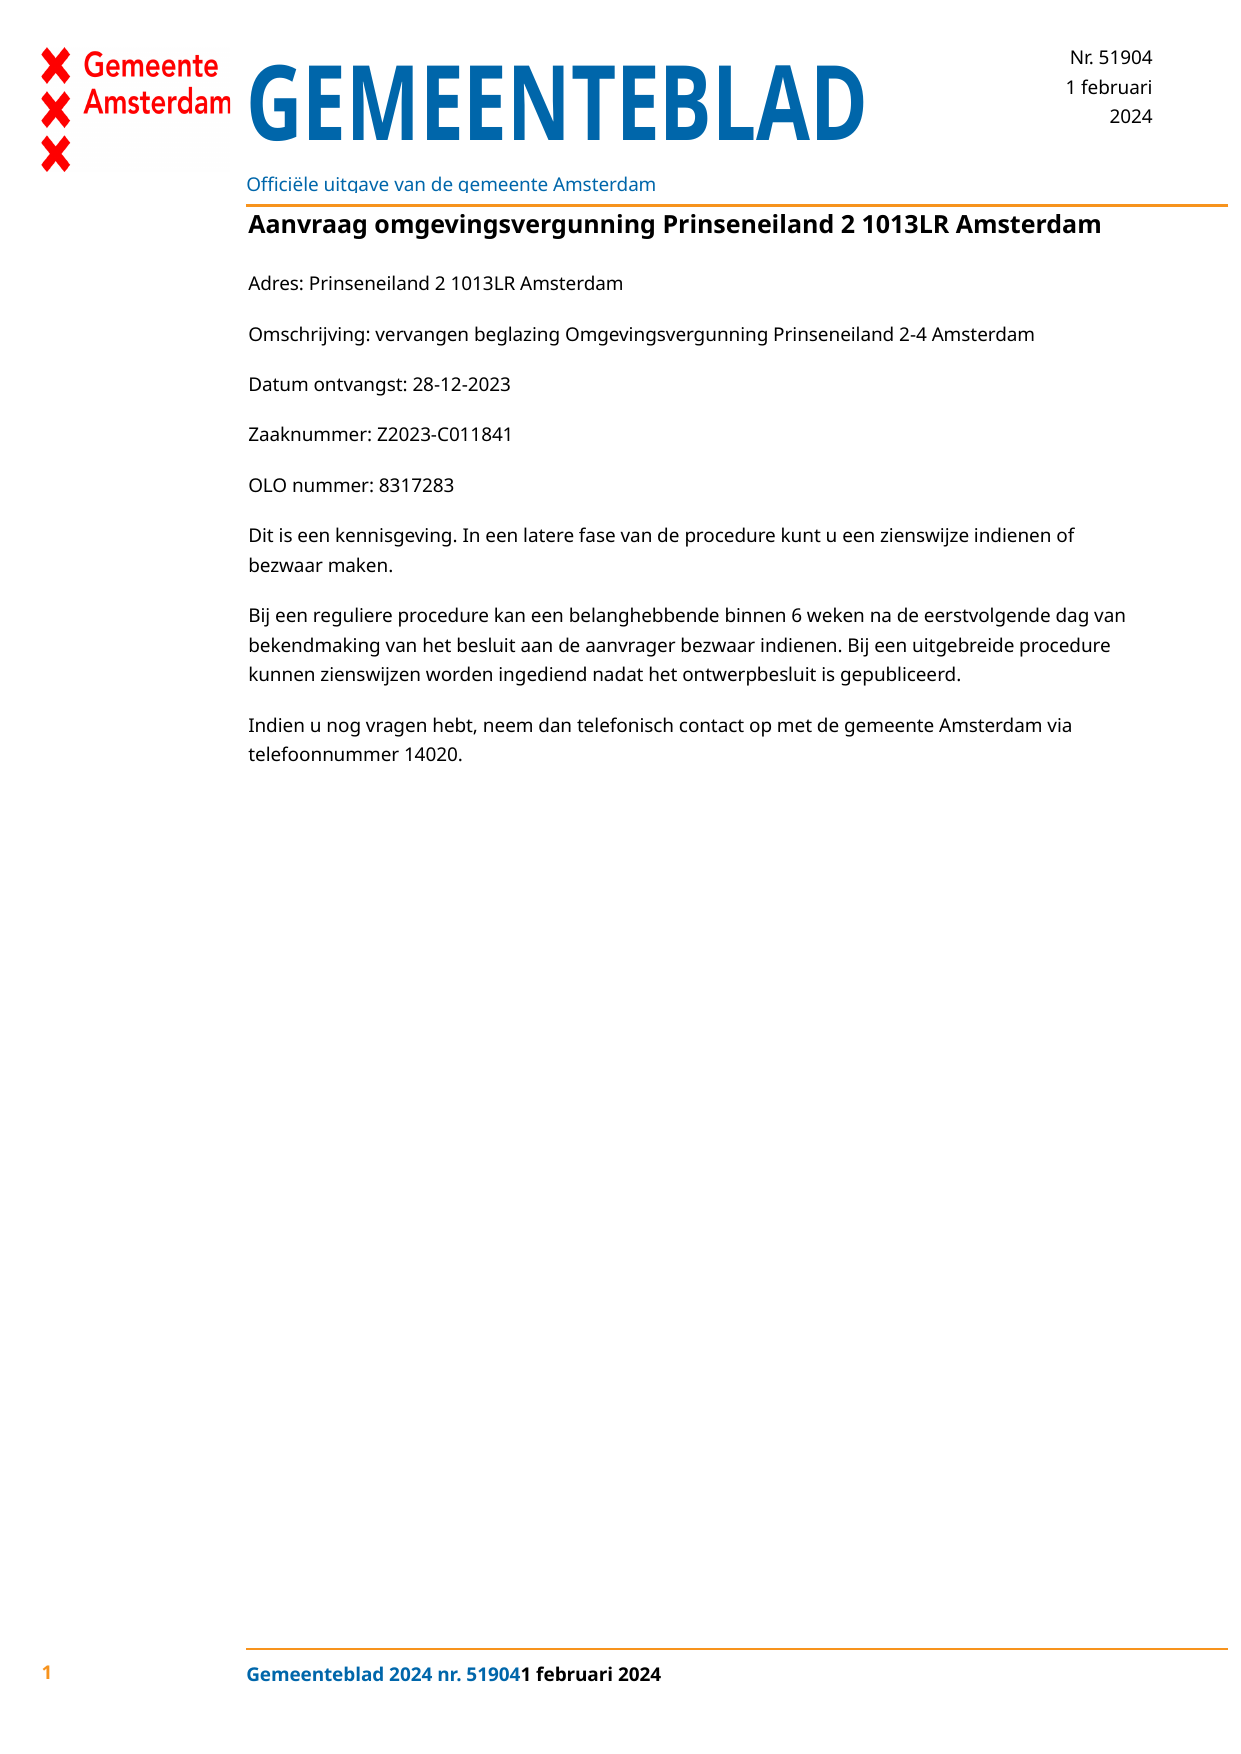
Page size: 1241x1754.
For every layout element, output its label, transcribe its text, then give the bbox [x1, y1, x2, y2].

picture [41, 47, 231, 172]
text Bij een reguliere procedure kan een belanghebbende binnen 6 weken na de eerstvolgende dag van bekendmaking van het besluit aan de aanvrager bezwaar indienen. Bij een uitgebreide procedure kunnen zienswijzen worden ingediend nadat het ontwerpbesluit is gepubliceerd. [248, 602, 1152, 687]
text Datum ontvangst: 28-12-2023 [248, 371, 1152, 397]
text Indien u nog vragen hebt, neem dan telefonisch contact op met de gemeente Amsterdam via telefoonnummer 14020. [248, 712, 1152, 767]
text Dit is een kennisgeving. In een latere fase van de procedure kunt u een zienswijze indienen of bezwaar maken. [248, 522, 1152, 578]
text Adres: Prinseneiland 2 1013LR Amsterdam [248, 270, 1152, 296]
text Aanvraag omgevingsvergunning Prinseneiland 2 1013LR Amsterdam [248, 207, 1152, 241]
text Zaaknummer: Z2023-C011841 [248, 422, 1152, 447]
text OLO nummer: 8317283 [248, 472, 1152, 498]
text Omschrijving: vervangen beglazing Omgevingsvergunning Prinseneiland 2-4 Amsterdam [248, 321, 1152, 346]
